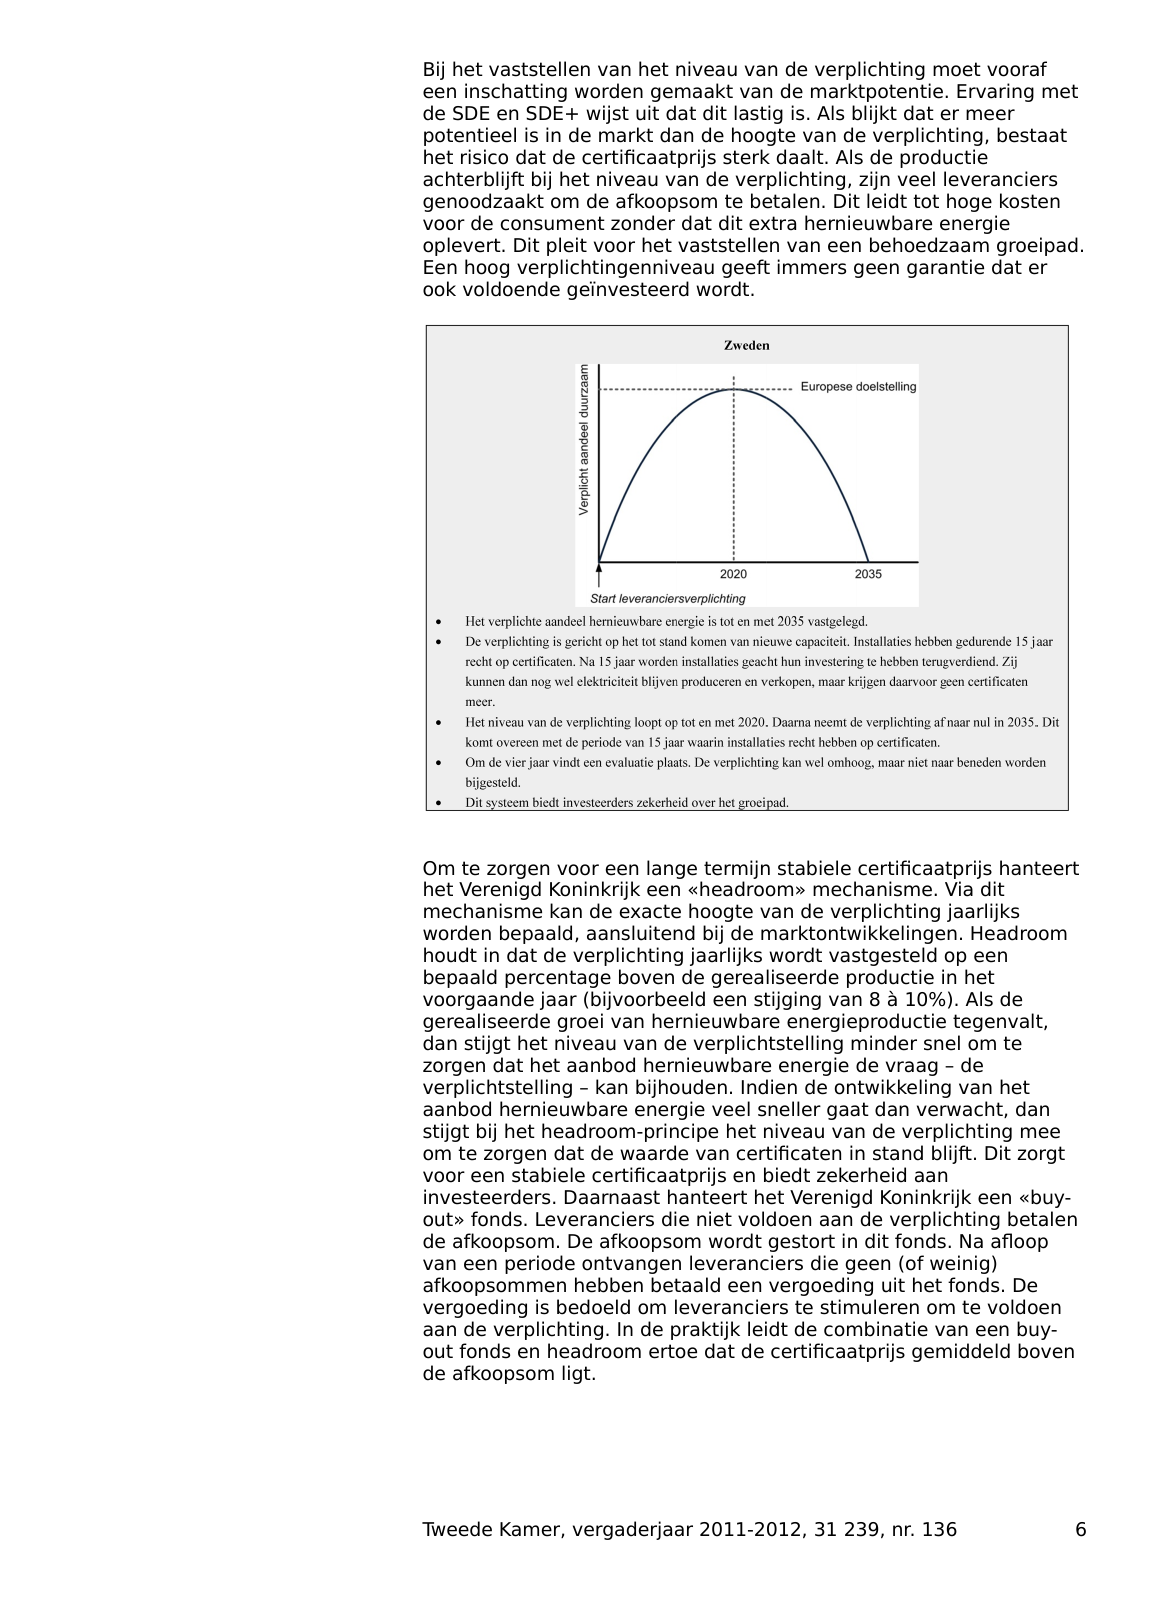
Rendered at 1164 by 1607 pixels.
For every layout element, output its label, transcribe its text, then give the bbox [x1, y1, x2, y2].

text Om te zorgen voor een lange termijn stabiele certificaatprijs hanteert het Verenigd Koninkrijk een «headroom» mechanisme. Via dit mechanisme kan de exacte hoogte van de verplichting jaarlijks worden bepaald, aansluitend bij de marktontwikkelingen. Headroom houdt in dat de verplichting jaarlijks wordt vastgesteld op een bepaald percentage boven de gerealiseerde productie in het voorgaande jaar (bijvoorbeeld een stijging van 8 à 10%). Als de gerealiseerde groei van hernieuwbare energieproductie tegenvalt, dan stijgt het niveau van de verplichtstelling minder snel om te zorgen dat het aanbod hernieuwbare energie de vraag – de verplichtstelling – kan bijhouden. Indien de ontwikkeling van het aanbod hernieuwbare energie veel sneller gaat dan verwacht, dan stijgt bij het headroom-principe het niveau van de verplichting mee om te zorgen dat de waarde van certificaten in stand blijft. Dit zorgt voor een stabiele certificaatprijs en biedt zekerheid aan investeerders. Daarnaast hanteert het Verenigd Koninkrijk een «buy-out» fonds. Leveranciers die niet voldoen aan de verplichting betalen de afkoopsom. De afkoopsom wordt gestort in dit fonds. Na afloop van een periode ontvangen leveranciers die geen (of weinig) afkoopsommen hebben betaald een vergoeding uit het fonds. De vergoeding is bedoeld om leveranciers te stimuleren om te voldoen aan de verplichting. In de praktijk leidt de combinatie van een buy-out fonds en headroom ertoe dat de certificaatprijs gemiddeld boven de afkoopsom ligt. [422, 857, 1087, 1385]
picture [422, 323, 1072, 814]
text Bij het vaststellen van het niveau van de verplichting moet vooraf een inschatting worden gemaakt van de marktpotentie. Ervaring met de SDE en SDE+ wijst uit dat dit lastig is. Als blijkt dat er meer potentieel is in de markt dan de hoogte van de verplichting, bestaat het risico dat de certificaatprijs sterk daalt. Als de productie achterblijft bij het niveau van de verplichting, zijn veel leveranciers genoodzaakt om de afkoopsom te betalen. Dit leidt tot hoge kosten voor de consument zonder dat dit extra hernieuwbare energie oplevert. Dit pleit voor het vaststellen van een behoedzaam groeipad. Een hoog verplichtingenniveau geeft immers geen garantie dat er ook voldoende geïnvesteerd wordt. [422, 59, 1087, 301]
